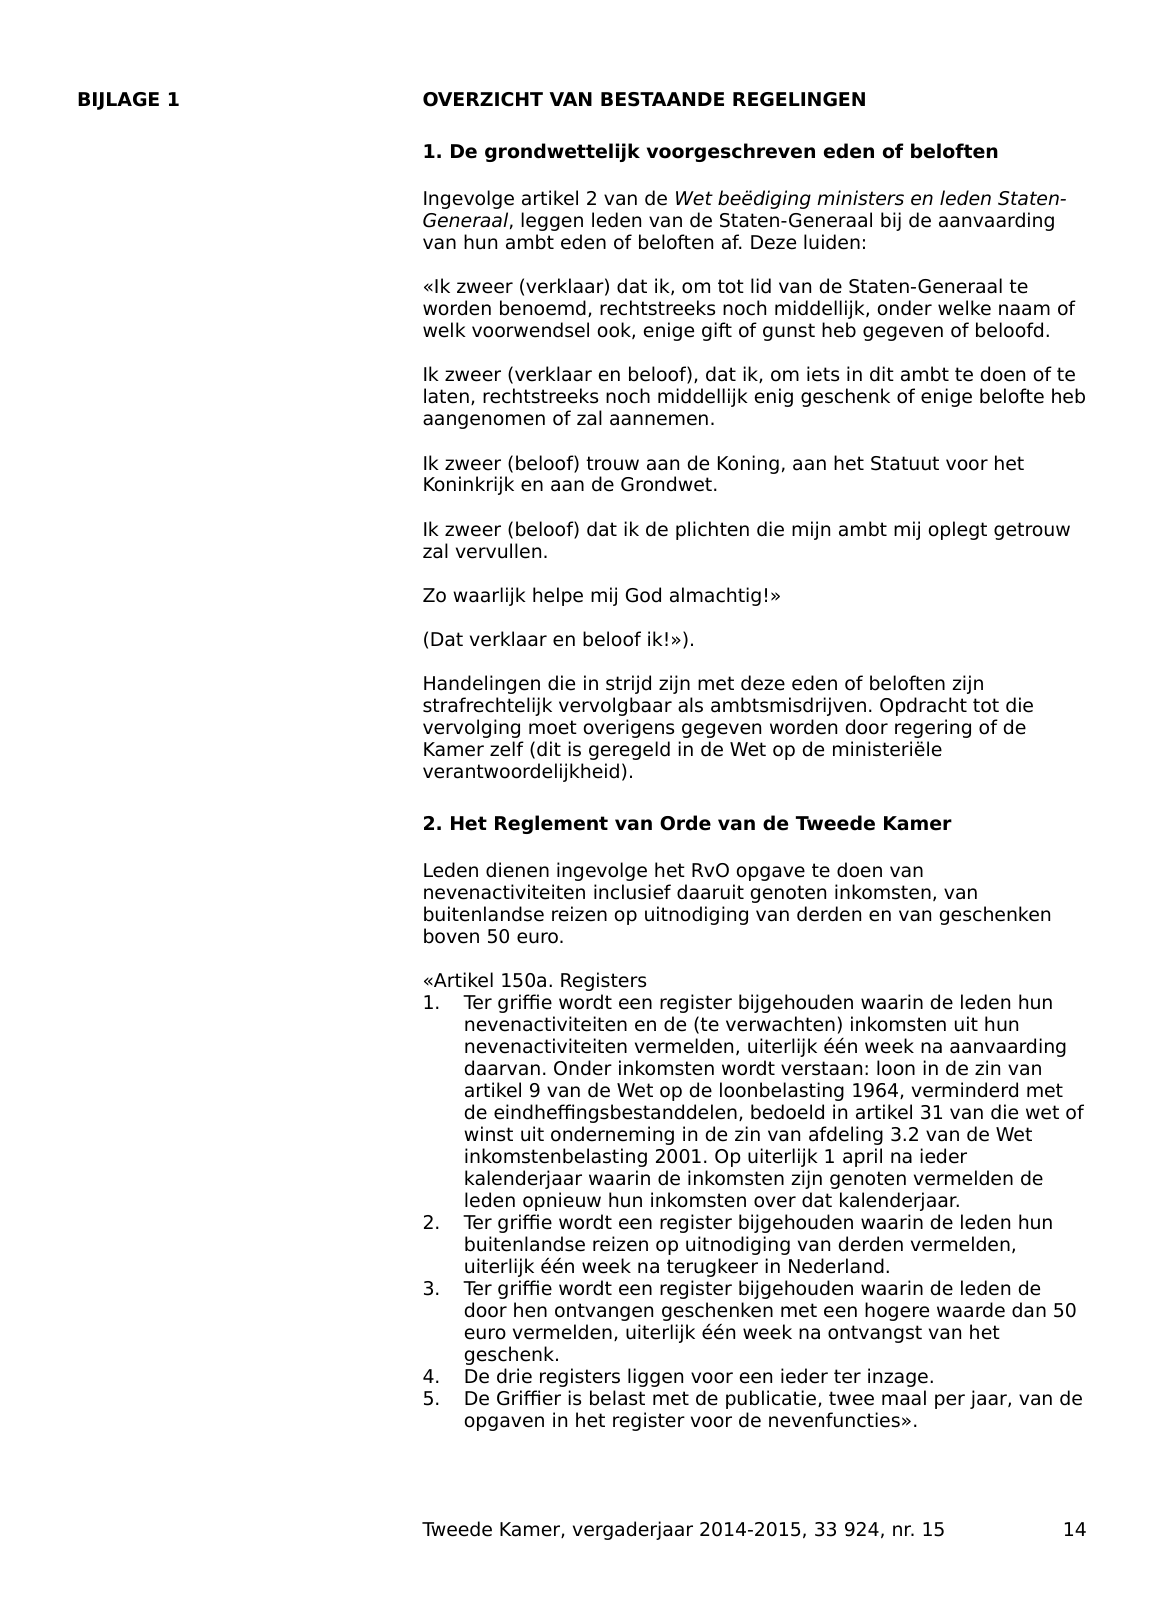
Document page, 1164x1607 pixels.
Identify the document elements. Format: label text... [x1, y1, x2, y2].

text 5. De Griffier is belast met de publicatie, twee maal per jaar, van de opgaven in het register voor de nevenfuncties». [422, 1388, 1087, 1432]
text «Ik zweer (verklaar) dat ik, om tot lid van de Staten-Generaal te worden benoemd, rechtstreeks noch middellijk, onder welke naam of welk voorwendsel ook, enige gift of gunst heb gegeven of beloofd. [422, 276, 1087, 342]
text Zo waarlijk helpe mij God almachtig!» [422, 585, 1087, 607]
subtitle 1. De grondwettelijk voorgeschreven eden of beloften [422, 141, 1087, 163]
subtitle BIJLAGE 1 OVERZICHT VAN BESTAANDE REGELINGEN [77, 89, 1087, 111]
text 4. De drie registers liggen voor een ieder ter inzage. [422, 1366, 1087, 1388]
text Leden dienen ingevolge het RvO opgave te doen van nevenactiviteiten inclusief daaruit genoten inkomsten, van buitenlandse reizen op uitnodiging van derden en van geschenken boven 50 euro. [422, 860, 1087, 948]
text 3. Ter griffie wordt een register bijgehouden waarin de leden de door hen ontvangen geschenken met een hogere waarde dan 50 euro vermelden, uiterlijk één week na ontvangst van het geschenk. [422, 1278, 1087, 1366]
text «Artikel 150a. Registers [422, 970, 1087, 992]
text Handelingen die in strijd zijn met deze eden of beloften zijn strafrechtelijk vervolgbaar als ambtsmisdrijven. Opdracht tot die vervolging moet overigens gegeven worden door regering of de Kamer zelf (dit is geregeld in de Wet op de ministeriële verantwoordelijkheid). [422, 673, 1087, 783]
text Ik zweer (verklaar en beloof), dat ik, om iets in dit ambt te doen of te laten, rechtstreeks noch middellijk enig geschenk of enige belofte heb aangenomen of zal aannemen. [422, 364, 1087, 430]
text 1. Ter griffie wordt een register bijgehouden waarin de leden hun nevenactiviteiten en de (te verwachten) inkomsten uit hun nevenactiviteiten vermelden, uiterlijk één week na aanvaarding daarvan. Onder inkomsten wordt verstaan: loon in de zin van artikel 9 van de Wet op de loonbelasting 1964, verminderd met de eindheffingsbestanddelen, bedoeld in artikel 31 van die wet of winst uit onderneming in de zin van afdeling 3.2 van de Wet inkomstenbelasting 2001. Op uiterlijk 1 april na ieder kalenderjaar waarin de inkomsten zijn genoten vermelden de leden opnieuw hun inkomsten over dat kalenderjaar. [422, 992, 1087, 1212]
text (Dat verklaar en beloof ik!»). [422, 629, 1087, 651]
text 2. Ter griffie wordt een register bijgehouden waarin de leden hun buitenlandse reizen op uitnodiging van derden vermelden, uiterlijk één week na terugkeer in Nederland. [422, 1212, 1087, 1278]
text Ingevolge artikel 2 van de Wet beëdiging ministers en leden Staten-Generaal, leggen leden van de Staten-Generaal bij de aanvaarding van hun ambt eden of beloften af. Deze luiden: [422, 188, 1087, 254]
text Ik zweer (beloof) trouw aan de Koning, aan het Statuut voor het Koninkrijk en aan de Grondwet. [422, 452, 1087, 496]
subtitle 2. Het Reglement van Orde van de Tweede Kamer [422, 813, 1087, 835]
text Ik zweer (beloof) dat ik de plichten die mijn ambt mij oplegt getrouw zal vervullen. [422, 518, 1087, 562]
